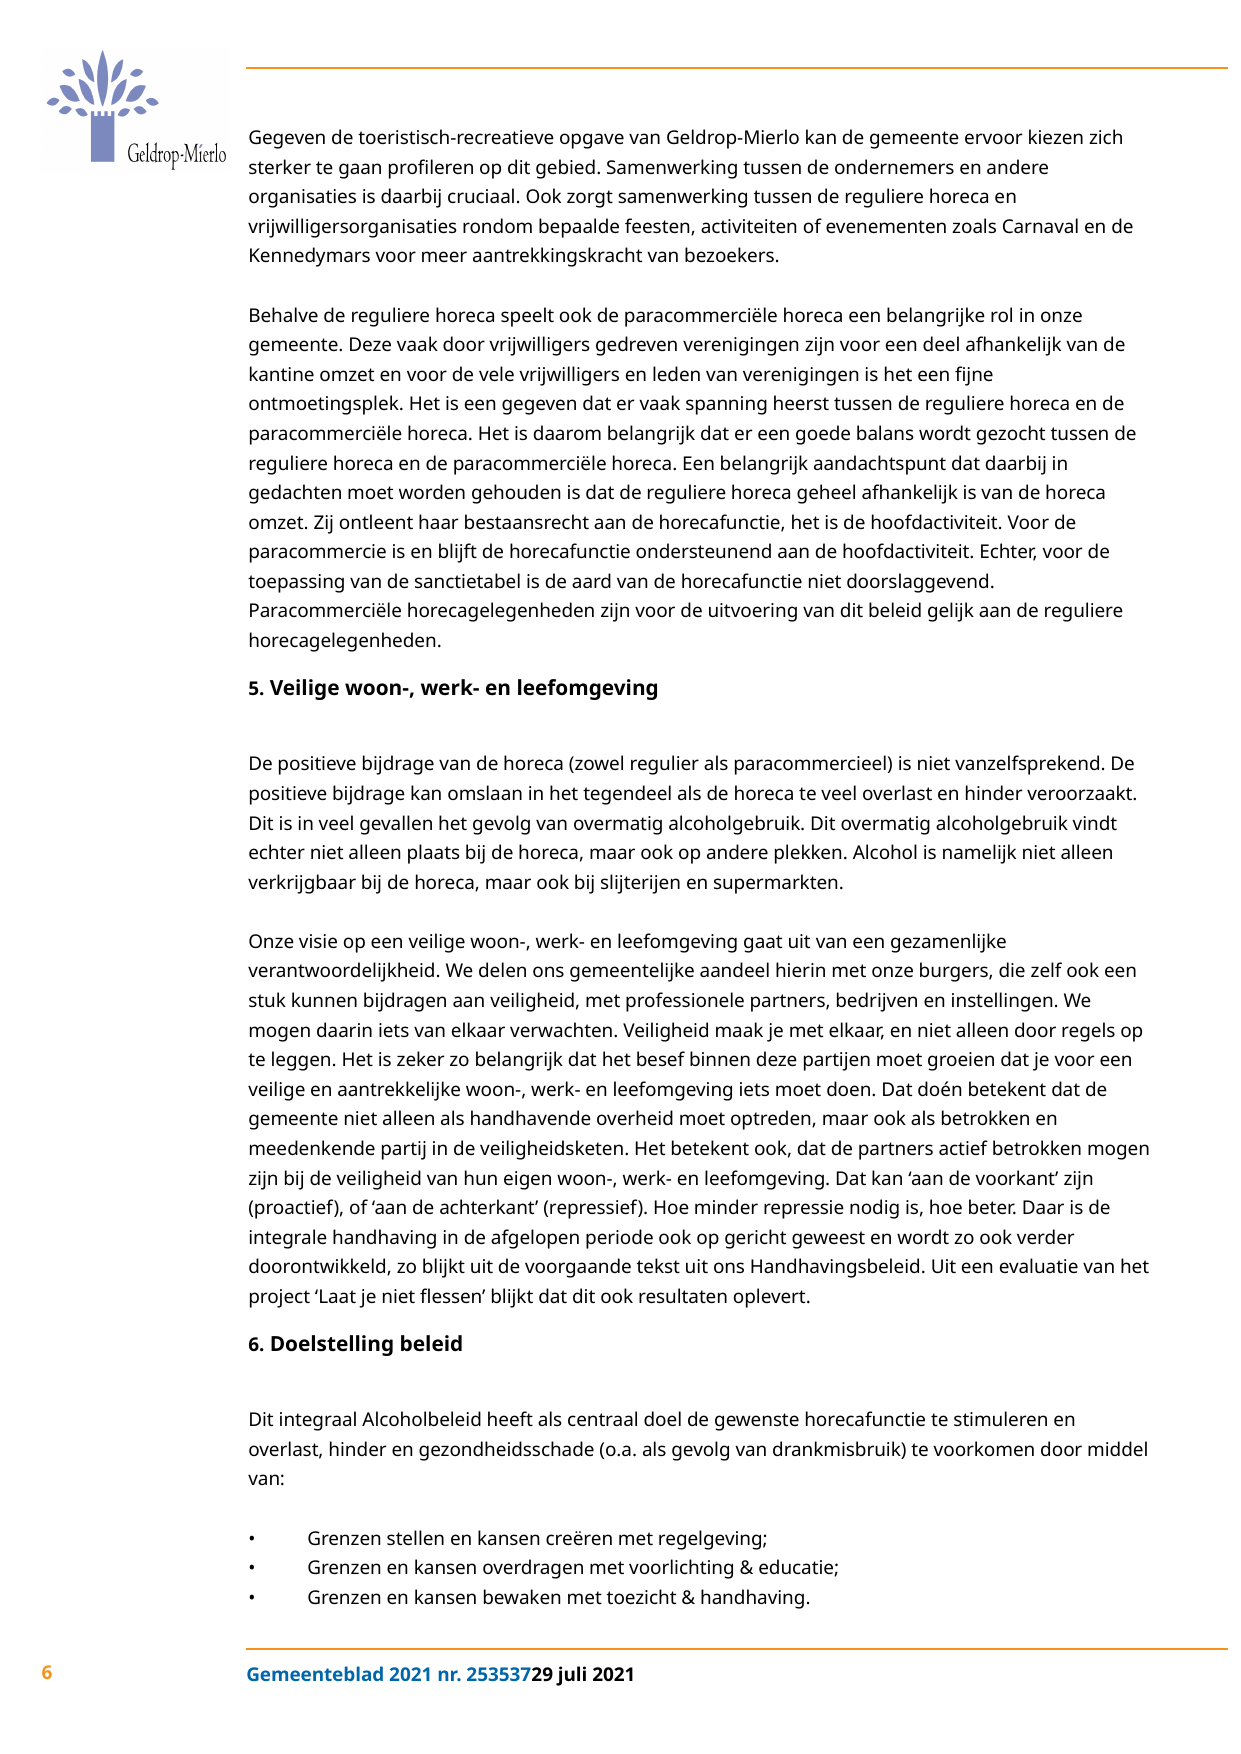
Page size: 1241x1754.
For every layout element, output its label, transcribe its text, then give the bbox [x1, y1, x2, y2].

text Gegeven de toeristisch-recreatieve opgave van Geldrop-Mierlo kan de gemeente ervoor kiezen zich sterker te gaan profileren op dit gebied. Samenwerking tussen de ondernemers en andere organisaties is daarbij cruciaal. Ook zorgt samenwerking tussen de reguliere horeca en vrijwilligersorganisaties rondom bepaalde feesten, activiteiten of evenementen zoals Carnaval en de Kennedymars voor meer aantrekkingskracht van bezoekers. [248, 124, 1152, 268]
list Grenzen en kansen bewaken met toezicht & handhaving. [248, 1584, 1152, 1610]
text De positieve bijdrage van de horeca (zowel regulier als paracommercieel) is niet vanzelfsprekend. De positieve bijdrage kan omslaan in het tegendeel als de horeca te veel overlast en hinder veroorzaakt. Dit is in veel gevallen het gevolg van overmatig alcoholgebruik. Dit overmatig alcoholgebruik vindt echter niet alleen plaats bij de horeca, maar ook op andere plekken. Alcohol is namelijk niet alleen verkrijgbaar bij de horeca, maar ook bij slijterijen en supermarkten. [248, 751, 1152, 895]
text Behalve de reguliere horeca speelt ook de paracommerciële horeca een belangrijke rol in onze gemeente. Deze vaak door vrijwilligers gedreven verenigingen zijn voor een deel afhankelijk van de kantine omzet en voor de vele vrijwilligers en leden van verenigingen is het een fijne ontmoetingsplek. Het is een gegeven dat er vaak spanning heerst tussen de reguliere horeca en de paracommerciële horeca. Het is daarom belangrijk dat er een goede balans wordt gezocht tussen de reguliere horeca en de paracommerciële horeca. Een belangrijk aandachtspunt dat daarbij in gedachten moet worden gehouden is dat de reguliere horeca geheel afhankelijk is van de horeca omzet. Zij ontleent haar bestaansrecht aan de horecafunctie, het is de hoofdactiviteit. Voor de paracommercie is en blijft de horecafunctie ondersteunend aan de hoofdactiviteit. Echter, voor de toepassing van de sanctietabel is de aard van de horecafunctie niet doorslaggevend. Paracommerciële horecagelegenheden zijn voor de uitvoering van dit beleid gelijk aan de reguliere horecagelegenheden. [248, 302, 1152, 653]
text 6. Doelstelling beleid [248, 1329, 1152, 1357]
text Dit integraal Alcoholbeleid heeft als centraal doel de gewenste horecafunctie te stimuleren en overlast, hinder en gezondheidsschade (o.a. als gevolg van drankmisbruik) te voorkomen door middel van: [248, 1406, 1152, 1491]
picture [41, 47, 231, 172]
text 5. Veilige woon-, werk- en leefomgeving [248, 673, 1152, 701]
list Grenzen stellen en kansen creëren met regelgeving; [248, 1525, 1152, 1551]
list Grenzen en kansen overdragen met voorlichting & educatie; [248, 1554, 1152, 1580]
text Onze visie op een veilige woon-, werk- en leefomgeving gaat uit van een gezamenlijke verantwoordelijkheid. We delen ons gemeentelijke aandeel hierin met onze burgers, die zelf ook een stuk kunnen bijdragen aan veiligheid, met professionele partners, bedrijven en instellingen. We mogen daarin iets van elkaar verwachten. Veiligheid maak je met elkaar, en niet alleen door regels op te leggen. Het is zeker zo belangrijk dat het besef binnen deze partijen moet groeien dat je voor een veilige en aantrekkelijke woon-, werk- en leefomgeving iets moet doen. Dat doén betekent dat de gemeente niet alleen als handhavende overheid moet optreden, maar ook als betrokken en meedenkende partij in de veiligheidsketen. Het betekent ook, dat de partners actief betrokken mogen zijn bij de veiligheid van hun eigen woon-, werk- en leefomgeving. Dat kan ‘aan de voorkant’ zijn (proactief), of ‘aan de achterkant’ (repressief). Hoe minder repressie nodig is, hoe beter. Daar is de integrale handhaving in de afgelopen periode ook op gericht geweest en wordt zo ook verder doorontwikkeld, zo blijkt uit de voorgaande tekst uit ons Handhavingsbeleid. Uit een evaluatie van het project ‘Laat je niet flessen’ blijkt dat dit ook resultaten oplevert. [248, 928, 1152, 1309]
